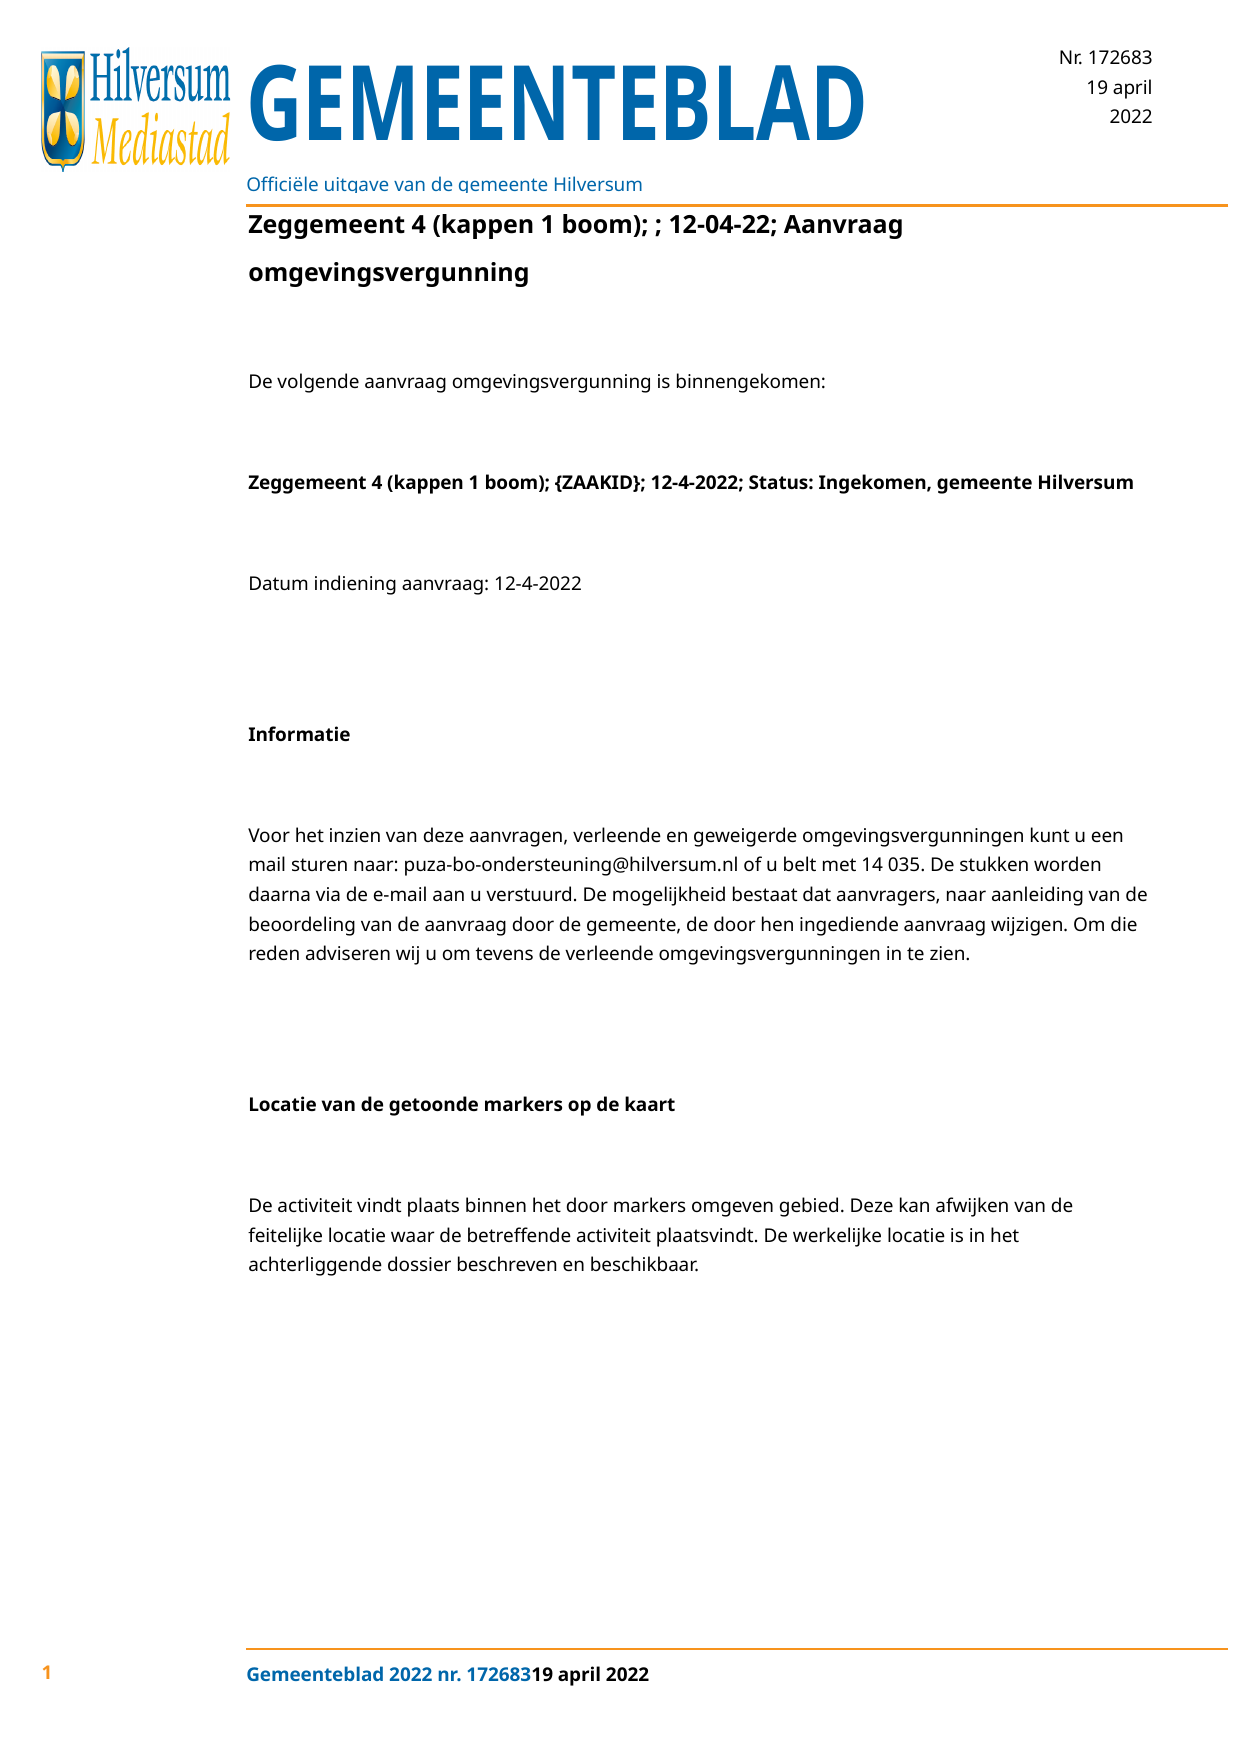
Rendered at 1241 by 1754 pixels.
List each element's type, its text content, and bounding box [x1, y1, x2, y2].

text Zeggemeent 4 (kappen 1 boom); {ZAAKID}; 12-4-2022; Status: Ingekomen, gemeente Hilversum [248, 469, 1152, 495]
text Informatie [248, 721, 1152, 747]
text De activiteit vindt plaats binnen het door markers omgeven gebied. Deze kan afwijken van de feitelijke locatie waar de betreffende activiteit plaatsvindt. De werkelijke locatie is in het achterliggende dossier beschreven en beschikbaar. [248, 1192, 1152, 1277]
text Zeggemeent 4 (kappen 1 boom); ; 12-04-22; Aanvraag omgevingsvergunning [248, 207, 1152, 288]
text Datum indiening aanvraag: 12-4-2022 [248, 570, 1152, 596]
text Locatie van de getoonde markers op de kaart [248, 1092, 1152, 1117]
text Voor het inzien van deze aanvragen, verleende en geweigerde omgevingsvergunningen kunt u een mail sturen naar: puza-bo-ondersteuning@hilversum.nl of u belt met 14 035. De stukken worden daarna via de e-mail aan u verstuurd. De mogelijkheid bestaat dat aanvragers, naar aanleiding van de beoordeling van de aanvraag door de gemeente, de door hen ingediende aanvraag wijzigen. Om die reden adviseren wij u om tevens de verleende omgevingsvergunningen in te zien. [248, 822, 1152, 966]
picture [41, 47, 231, 172]
text De volgende aanvraag omgevingsvergunning is binnengekomen: [248, 368, 1152, 394]
